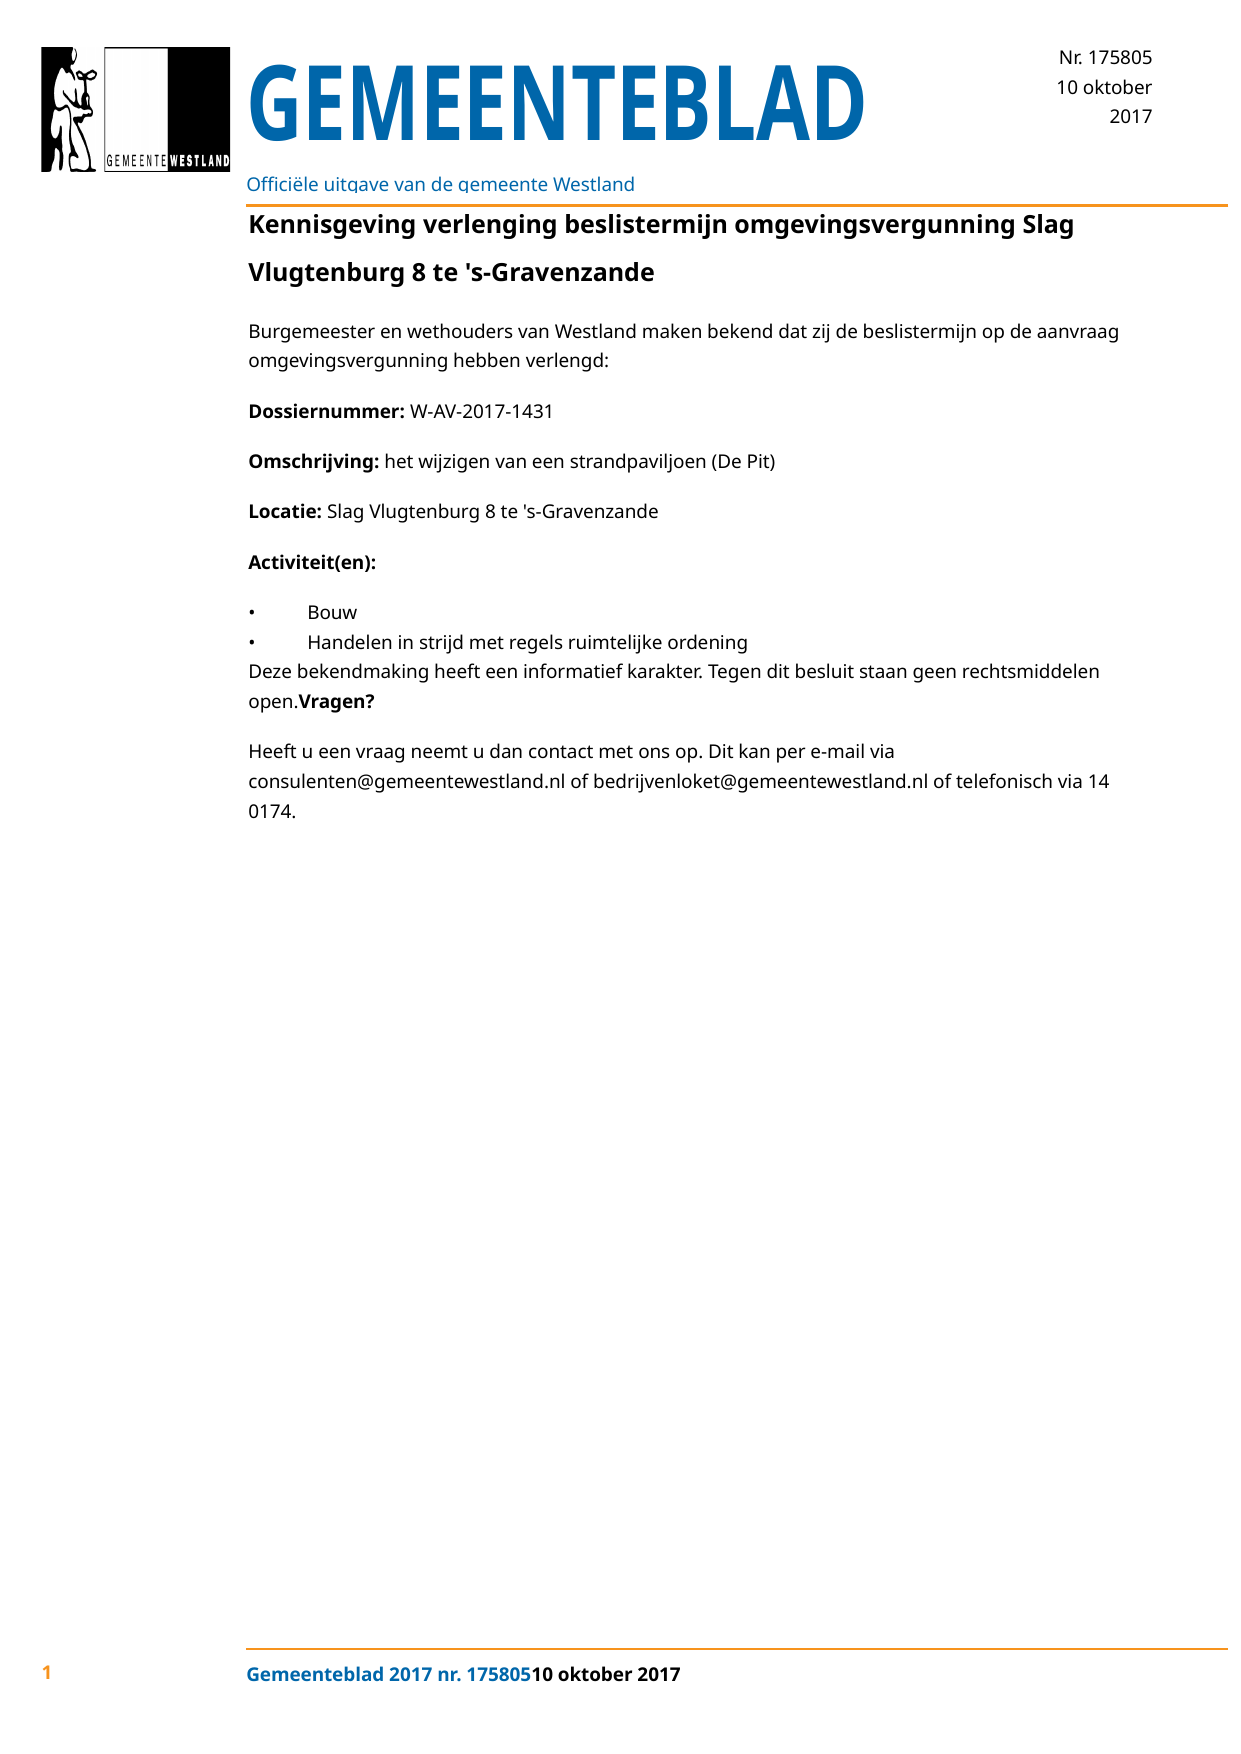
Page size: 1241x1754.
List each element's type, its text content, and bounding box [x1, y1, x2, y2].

text Burgemeester en wethouders van Westland maken bekend dat zij de beslistermijn op de aanvraag omgevingsvergunning hebben verlengd: [248, 318, 1152, 373]
picture [41, 47, 231, 172]
text Activiteit(en): [248, 549, 1152, 575]
text Kennisgeving verlenging beslistermijn omgevingsvergunning Slag Vlugtenburg 8 te 's-Gravenzande [248, 207, 1152, 288]
text Omschrijving: het wijzigen van een strandpaviljoen (De Pit) [248, 448, 1152, 474]
text Deze bekendmaking heeft een informatief karakter. Tegen dit besluit staan geen rechtsmiddelen open.Vragen? [248, 659, 1152, 714]
list Handelen in strijd met regels ruimtelijke ordening [248, 629, 1152, 655]
list Bouw [248, 599, 1152, 625]
text Heeft u een vraag neemt u dan contact met ons op. Dit kan per e-mail via consulenten@gemeentewestland.nl of bedrijvenloket@gemeentewestland.nl of telefonisch via 14 0174. [248, 739, 1152, 824]
text Dossiernummer: W-AV-2017-1431 [248, 398, 1152, 424]
text Locatie: Slag Vlugtenburg 8 te 's-Gravenzande [248, 499, 1152, 524]
